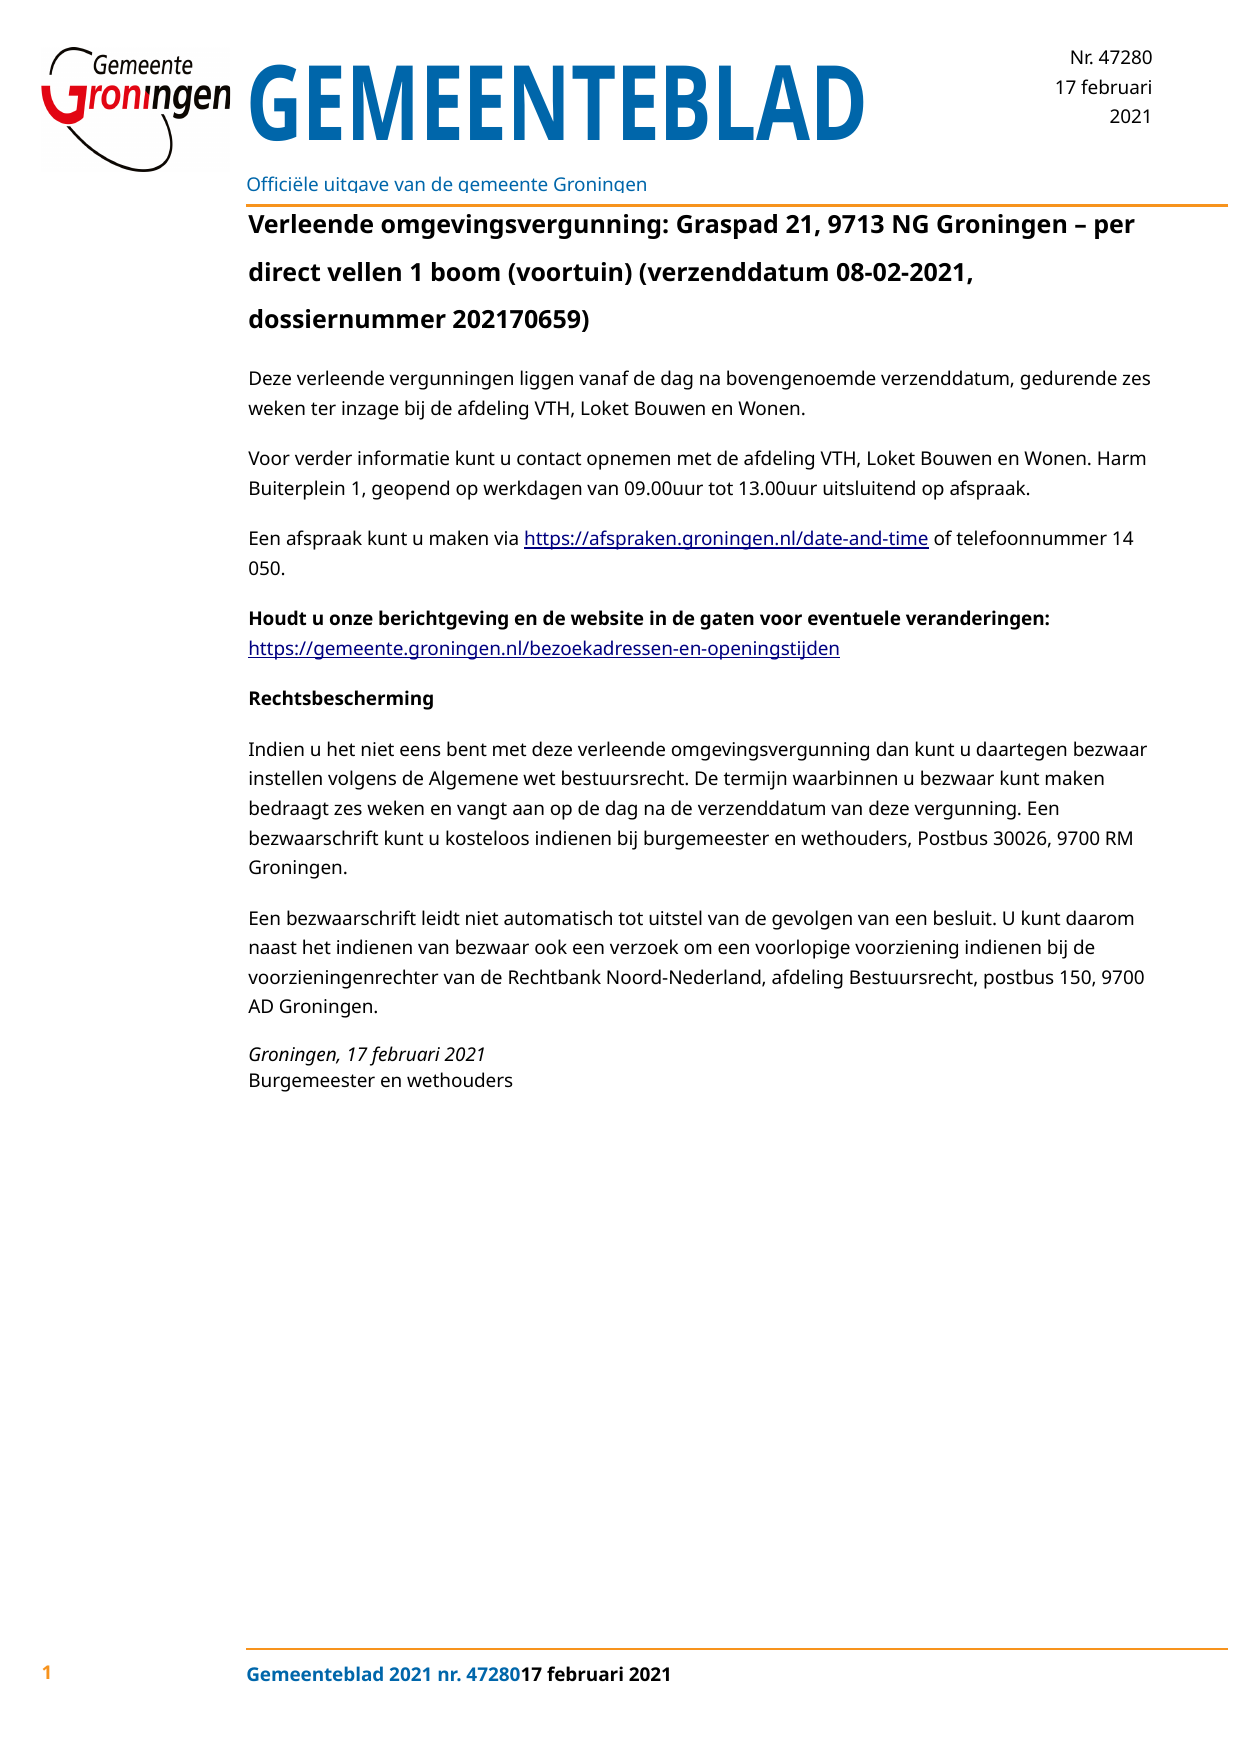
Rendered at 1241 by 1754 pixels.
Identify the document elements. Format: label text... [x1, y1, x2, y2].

text Een afspraak kunt u maken via https://afspraken.groningen.nl/date-and-time of telefoonnummer 14 050. [248, 526, 1152, 581]
text Verleende omgevingsvergunning: Graspad 21, 9713 NG Groningen – per direct vellen 1 boom (voortuin) (verzenddatum 08-02-2021, dossiernummer 202170659) [248, 207, 1152, 336]
text Indien u het niet eens bent met deze verleende omgevingsvergunning dan kunt u daartegen bezwaar instellen volgens de Algemene wet bestuursrecht. De termijn waarbinnen u bezwaar kunt maken bedraagt zes weken en vangt aan op de dag na de verzenddatum van deze vergunning. Een bezwaarschrift kunt u kosteloos indienen bij burgemeester en wethouders, Postbus 30026, 9700 RM Groningen. [248, 736, 1152, 880]
text Rechtsbescherming [248, 686, 1152, 711]
text Deze verleende vergunningen liggen vanaf de dag na bovengenoemde verzenddatum, gedurende zes weken ter inzage bij de afdeling VTH, Loket Bouwen en Wonen. [248, 366, 1152, 421]
text Voor verder informatie kunt u contact opnemen met de afdeling VTH, Loket Bouwen en Wonen. Harm Buiterplein 1, geopend op werkdagen van 09.00uur tot 13.00uur uitsluitend op afspraak. [248, 446, 1152, 501]
text Burgemeester en wethouders [248, 1067, 1152, 1093]
text Houdt u onze berichtgeving en de website in de gaten voor eventuele veranderingen: https://gemeente.groningen.nl/bezoekadressen-en-openingstijden [248, 606, 1152, 661]
text Een bezwaarschrift leidt niet automatisch tot uitstel van de gevolgen van een besluit. U kunt daarom naast het indienen van bezwaar ook een verzoek om een voorlopige voorziening indienen bij de voorzieningenrechter van de Rechtbank Noord-Nederland, afdeling Bestuursrecht, postbus 150, 9700 AD Groningen. [248, 905, 1152, 1019]
text Groningen, 17 februari 2021 [248, 1041, 1152, 1067]
picture [41, 47, 231, 172]
